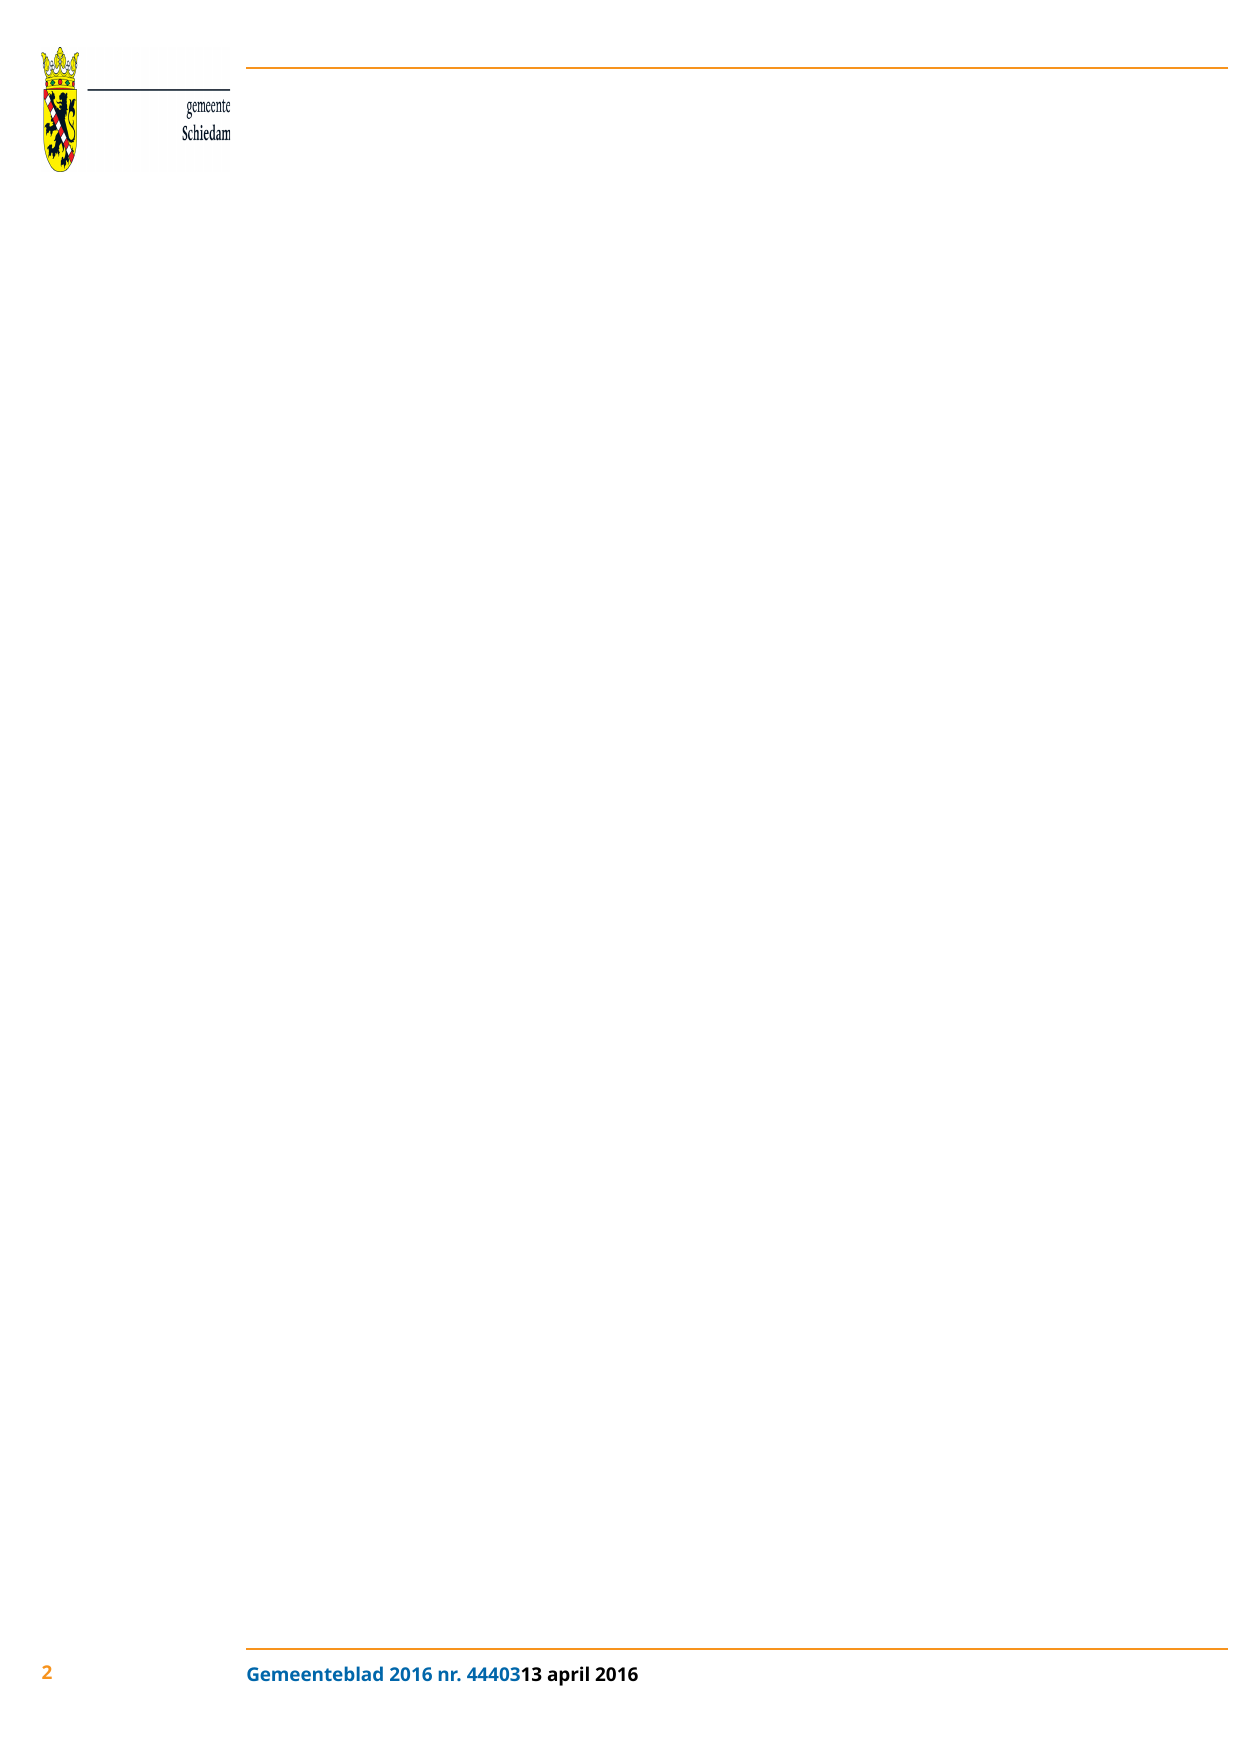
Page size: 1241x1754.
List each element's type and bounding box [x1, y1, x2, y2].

picture [41, 47, 231, 172]
